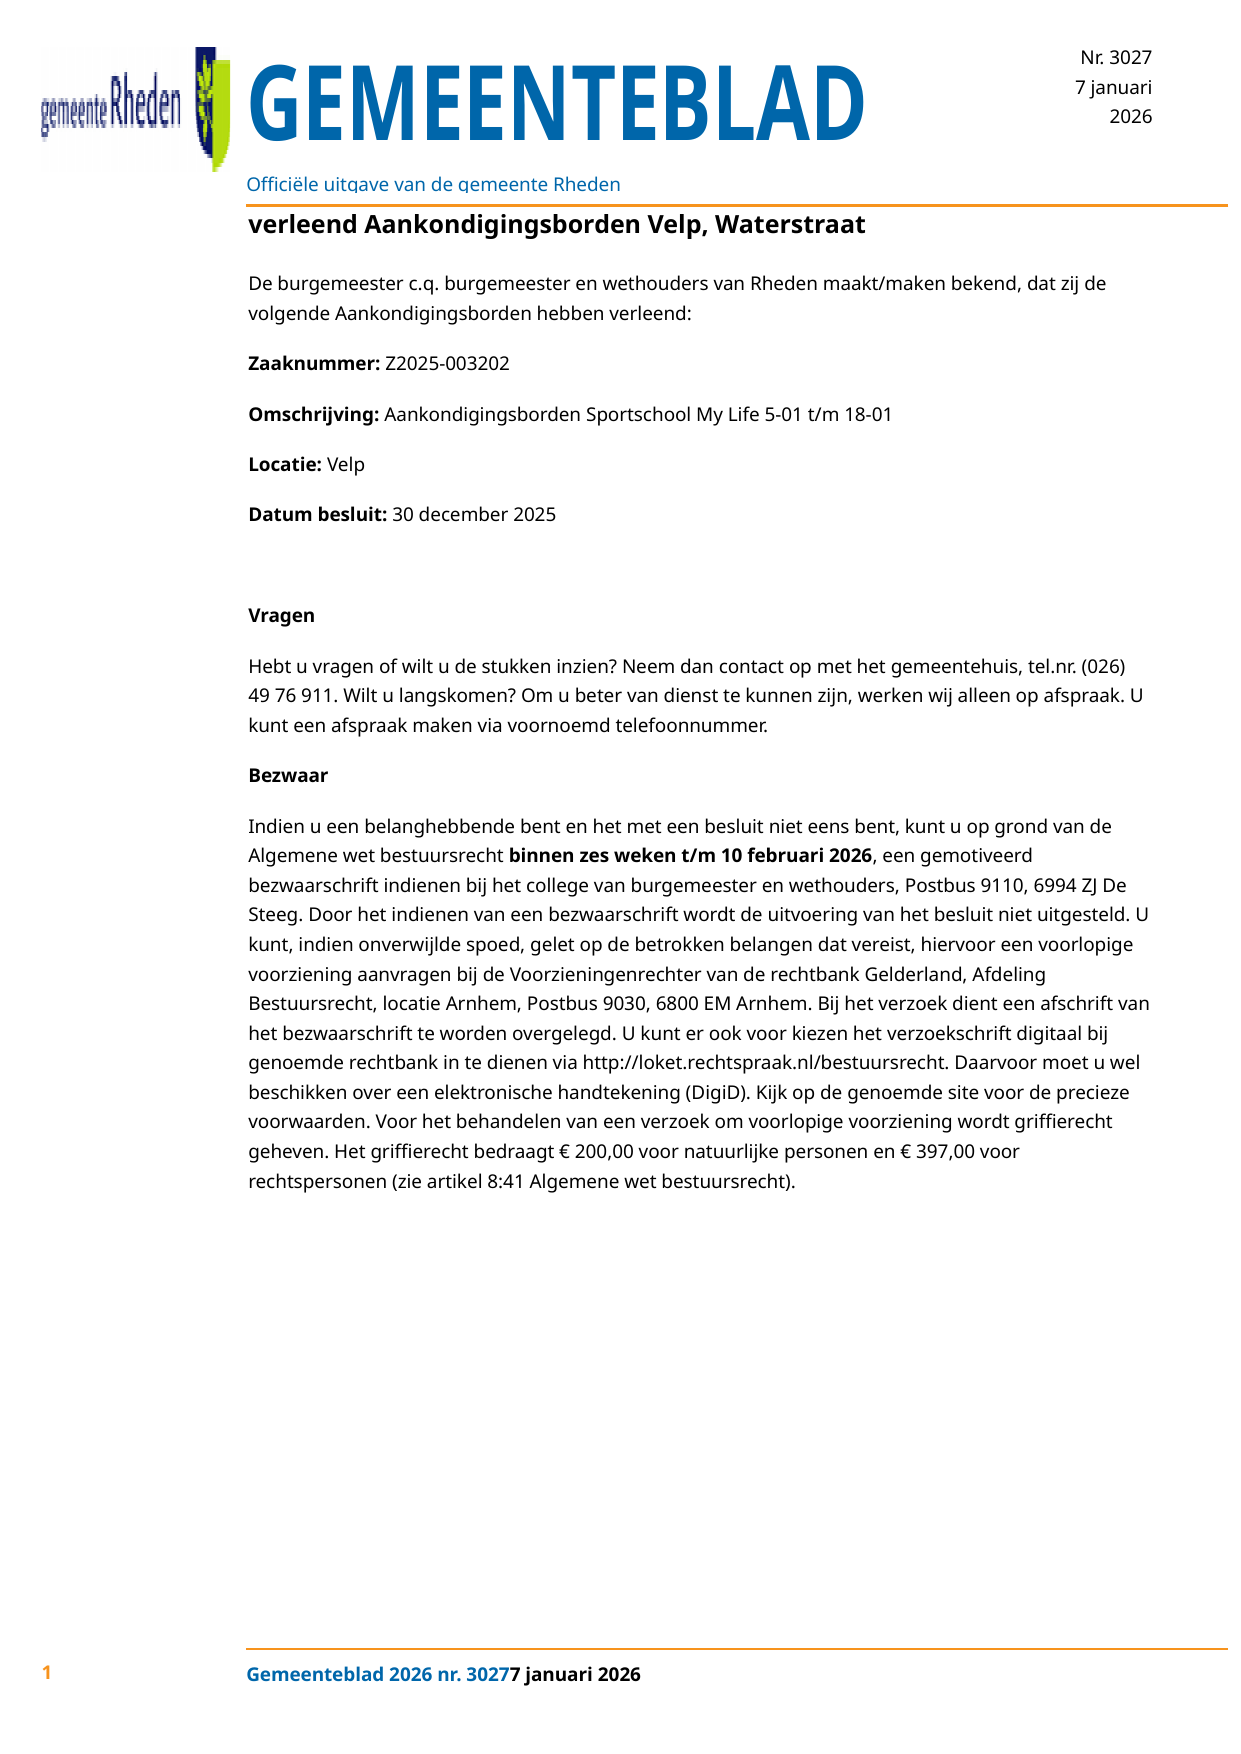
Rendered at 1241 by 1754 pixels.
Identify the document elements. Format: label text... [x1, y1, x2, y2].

text Omschrijving: Aankondigingsborden Sportschool My Life 5-01 t/m 18-01 [248, 401, 1152, 426]
picture [41, 47, 231, 172]
text Vragen [248, 602, 1152, 628]
text De burgemeester c.q. burgemeester en wethouders van Rheden maakt/maken bekend, dat zij de volgende Aankondigingsborden hebben verleend: [248, 270, 1152, 326]
text Bezwaar [248, 762, 1152, 788]
text Zaaknummer: Z2025-003202 [248, 350, 1152, 376]
text Indien u een belanghebbende bent en het met een besluit niet eens bent, kunt u op grond van de Algemene wet bestuursrecht binnen zes weken t/m 10 februari 2026, een gemotiveerd bezwaarschrift indienen bij het college van burgemeester en wethouders, Postbus 9110, 6994 ZJ De Steeg. Door het indienen van een bezwaarschrift wordt de uitvoering van het besluit niet uitgesteld. U kunt, indien onverwijlde spoed, gelet op de betrokken belangen dat vereist, hiervoor een voorlopige voorziening aanvragen bij de Voorzieningenrechter van de rechtbank Gelderland, Afdeling Bestuursrecht, locatie Arnhem, Postbus 9030, 6800 EM Arnhem. Bij het verzoek dient een afschrift van het bezwaarschrift te worden overgelegd. U kunt er ook voor kiezen het verzoekschrift digitaal bij genoemde rechtbank in te dienen via http://loket.rechtspraak.nl/bestuursrecht. Daarvoor moet u wel beschikken over een elektronische handtekening (DigiD). Kijk op de genoemde site voor de precieze voorwaarden. Voor het behandelen van een verzoek om voorlopige voorziening wordt griffierecht geheven. Het griffierecht bedraagt € 200,00 voor natuurlijke personen en € 397,00 voor rechtspersonen (zie artikel 8:41 Algemene wet bestuursrecht). [248, 813, 1152, 1193]
text Datum besluit: 30 december 2025 [248, 502, 1152, 527]
text Hebt u vragen of wilt u de stukken inzien? Neem dan contact op met het gemeentehuis, tel.nr. (026) 49 76 911. Wilt u langskomen? Om u beter van dienst te kunnen zijn, werken wij alleen op afspraak. U kunt een afspraak maken via voornoemd telefoonnummer. [248, 653, 1152, 738]
text verleend Aankondigingsborden Velp, Waterstraat [248, 207, 1152, 241]
text Locatie: Velp [248, 451, 1152, 477]
